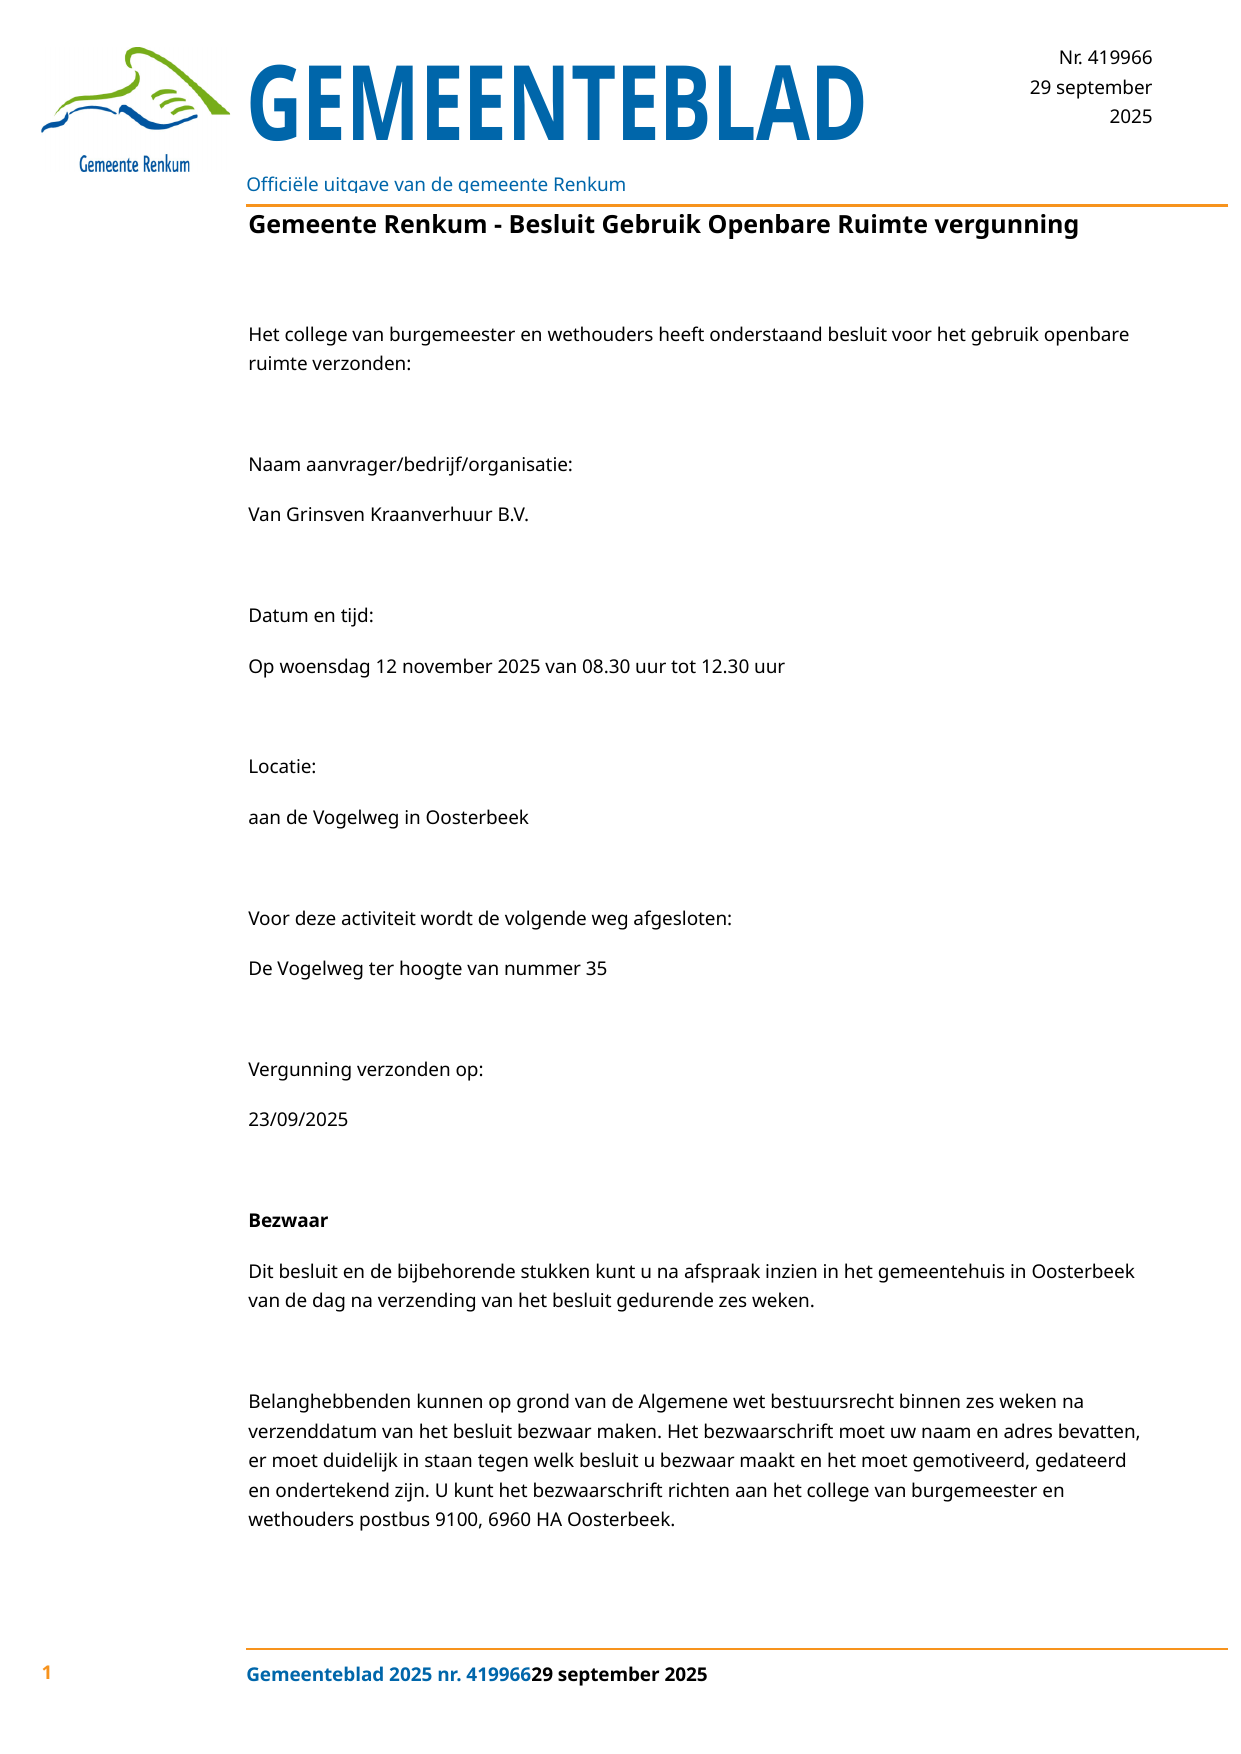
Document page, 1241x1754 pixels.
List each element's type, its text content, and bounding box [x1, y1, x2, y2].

text Dit besluit en de bijbehorende stukken kunt u na afspraak inzien in het gemeentehuis in Oosterbeek van de dag na verzending van het besluit gedurende zes weken. [248, 1258, 1152, 1313]
text aan de Vogelweg in Oosterbeek [248, 804, 1152, 830]
text Voor deze activiteit wordt de volgende weg afgesloten: [248, 905, 1152, 931]
text De Vogelweg ter hoogte van nummer 35 [248, 955, 1152, 981]
text Vergunning verzonden op: [248, 1056, 1152, 1082]
text Het college van burgemeester en wethouders heeft onderstaand besluit voor het gebruik openbare ruimte verzonden: [248, 321, 1152, 376]
picture [41, 47, 231, 172]
text Van Grinsven Kraanverhuur B.V. [248, 502, 1152, 527]
text Bezwaar [248, 1207, 1152, 1233]
text 23/09/2025 [248, 1107, 1152, 1132]
text Datum en tijd: [248, 602, 1152, 628]
text Belanghebbenden kunnen op grond van de Algemene wet bestuursrecht binnen zes weken na verzenddatum van het besluit bezwaar maken. Het bezwaarschrift moet uw naam en adres bevatten, er moet duidelijk in staan tegen welk besluit u bezwaar maakt en het moet gemotiveerd, gedateerd en ondertekend zijn. U kunt het bezwaarschrift richten aan het college van burgemeester en wethouders postbus 9100, 6960 HA Oosterbeek. [248, 1388, 1152, 1532]
text Op woensdag 12 november 2025 van 08.30 uur tot 12.30 uur [248, 653, 1152, 678]
text Naam aanvrager/bedrijf/organisatie: [248, 451, 1152, 477]
text Gemeente Renkum - Besluit Gebruik Openbare Ruimte vergunning [248, 207, 1152, 241]
text Locatie: [248, 754, 1152, 779]
